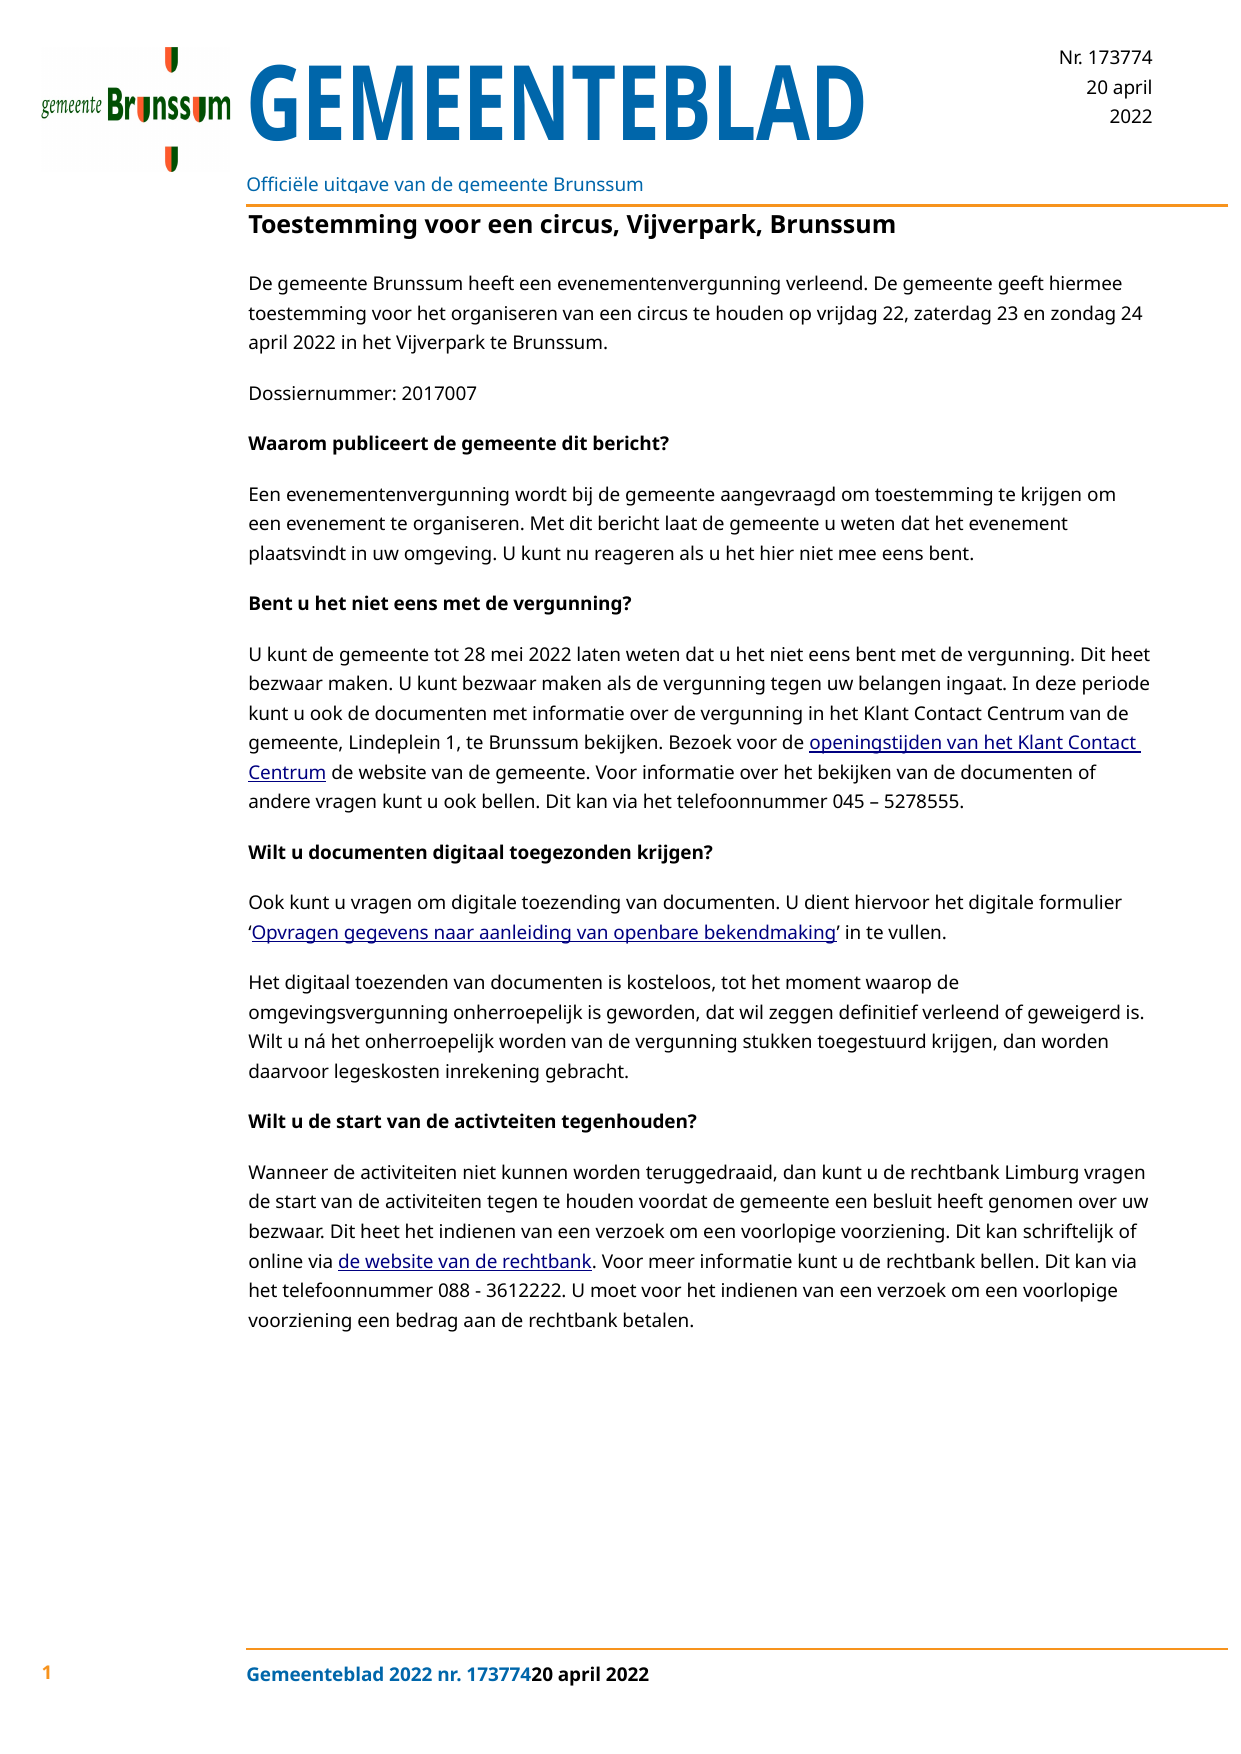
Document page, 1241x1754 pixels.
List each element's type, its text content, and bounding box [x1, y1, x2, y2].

text Waarom publiceert de gemeente dit bericht? [248, 430, 1152, 456]
text Toestemming voor een circus, Vijverpark, Brunssum [248, 207, 1152, 241]
text U kunt de gemeente tot 28 mei 2022 laten weten dat u het niet eens bent met de vergunning. Dit heet bezwaar maken. U kunt bezwaar maken als de vergunning tegen uw belangen ingaat. In deze periode kunt u ook de documenten met informatie over de vergunning in het Klant Contact Centrum van de gemeente, Lindeplein 1, te Brunssum bekijken. Bezoek voor de openingstijden van het Klant Contact Centrum de website van de gemeente. Voor informatie over het bekijken van de documenten of andere vragen kunt u ook bellen. Dit kan via het telefoonnummer 045 – 5278555. [248, 641, 1152, 814]
picture [41, 47, 231, 172]
text Ook kunt u vragen om digitale toezending van documenten. U dient hiervoor het digitale formulier ‘Opvragen gegevens naar aanleiding van openbare bekendmaking’ in te vullen. [248, 889, 1152, 945]
text De gemeente Brunssum heeft een evenementenvergunning verleend. De gemeente geeft hiermee toestemming voor het organiseren van een circus te houden op vrijdag 22, zaterdag 23 en zondag 24 april 2022 in het Vijverpark te Brunssum. [248, 270, 1152, 355]
text Een evenementenvergunning wordt bij de gemeente aangevraagd om toestemming te krijgen om een evenement te organiseren. Met dit bericht laat de gemeente u weten dat het evenement plaatsvindt in uw omgeving. U kunt nu reageren als u het hier niet mee eens bent. [248, 481, 1152, 566]
text Wanneer de activiteiten niet kunnen worden teruggedraaid, dan kunt u de rechtbank Limburg vragen de start van de activiteiten tegen te houden voordat de gemeente een besluit heeft genomen over uw bezwaar. Dit heet het indienen van een verzoek om een voorlopige voorziening. Dit kan schriftelijk of online via de website van de rechtbank. Voor meer informatie kunt u de rechtbank bellen. Dit kan via het telefoonnummer 088 - 3612222. U moet voor het indienen van een verzoek om een voorlopige voorziening een bedrag aan de rechtbank betalen. [248, 1159, 1152, 1333]
text Wilt u documenten digitaal toegezonden krijgen? [248, 839, 1152, 865]
text Bent u het niet eens met de vergunning? [248, 590, 1152, 616]
text Het digitaal toezenden van documenten is kosteloos, tot het moment waarop de omgevingsvergunning onherroepelijk is geworden, dat wil zeggen definitief verleend of geweigerd is. Wilt u ná het onherroepelijk worden van de vergunning stukken toegestuurd krijgen, dan worden daarvoor legeskosten inrekening gebracht. [248, 969, 1152, 1084]
text Wilt u de start van de activteiten tegenhouden? [248, 1109, 1152, 1134]
text Dossiernummer: 2017007 [248, 380, 1152, 406]
